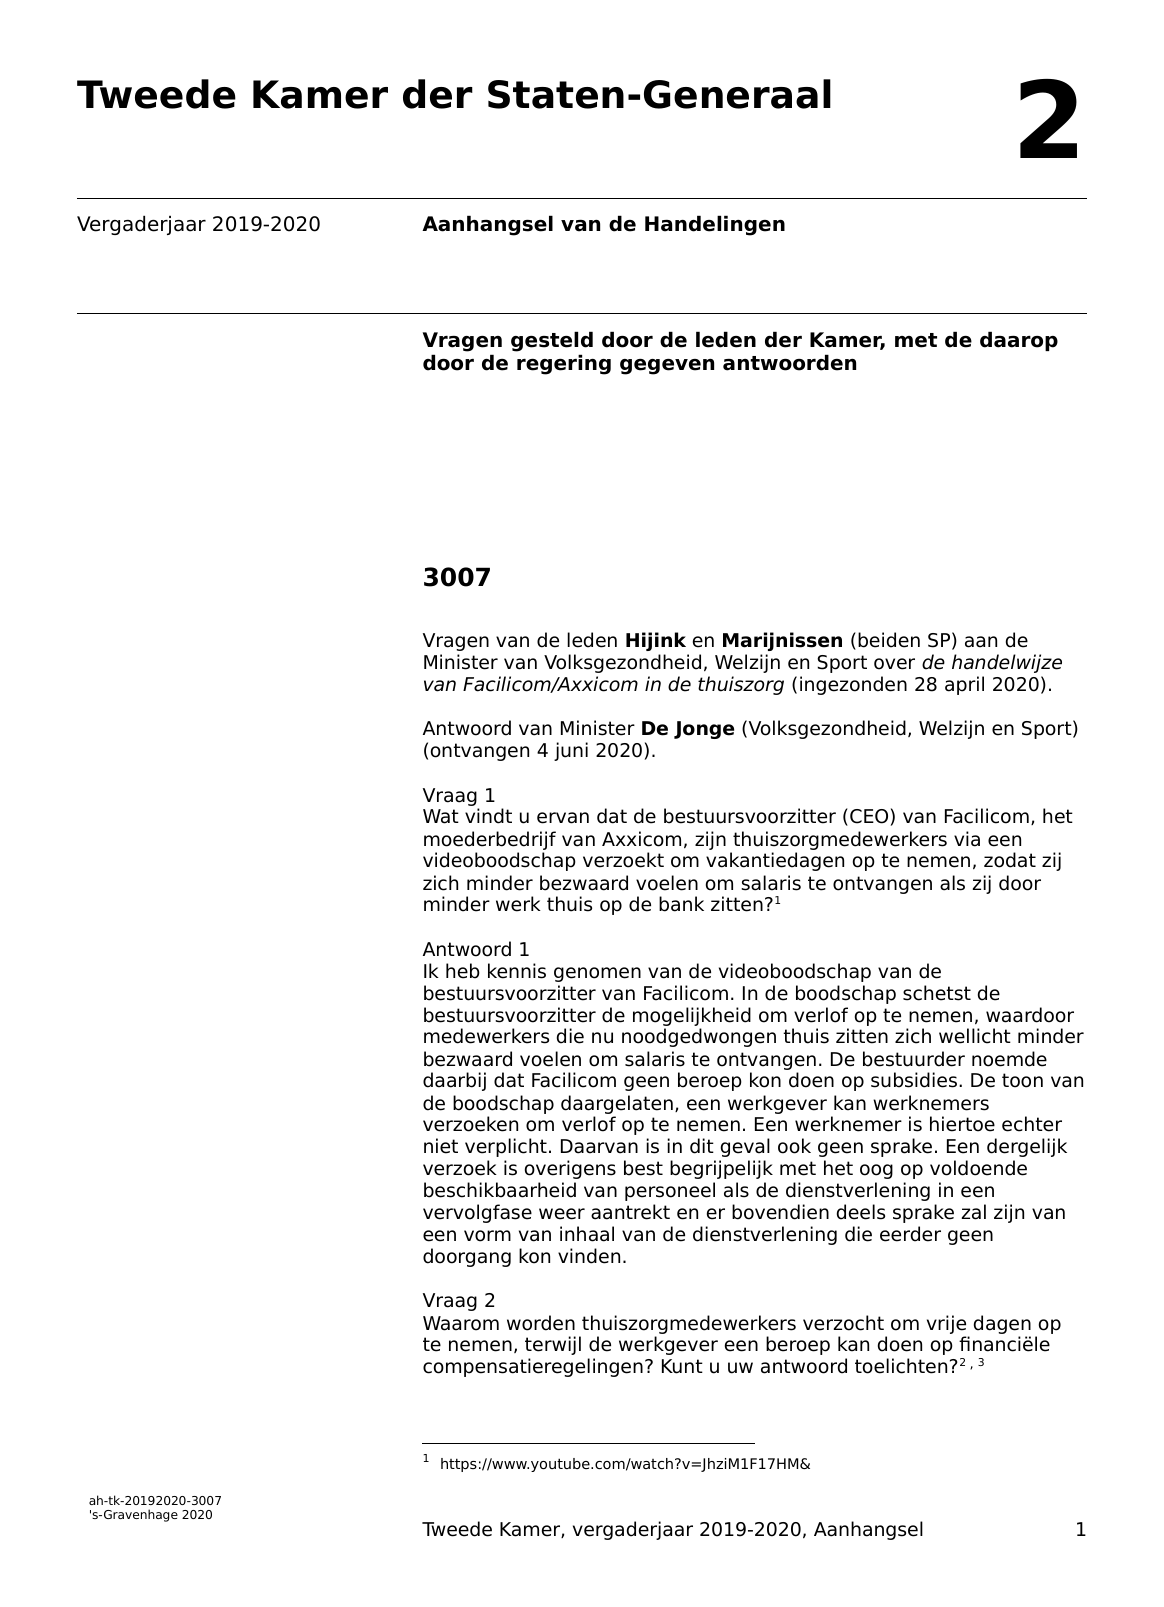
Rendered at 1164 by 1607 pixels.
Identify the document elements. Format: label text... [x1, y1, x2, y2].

text https://www.youtube.com/watch?v=JhziM1F17HM& [422, 1452, 1087, 1474]
table_cell [77, 314, 422, 375]
table_cell Aanhangsel van de Handelingen [422, 199, 1087, 313]
text 's-Gravenhage 2020 [88, 1508, 323, 1522]
table_header Tweede Kamer der Staten-Generaal [77, 59, 886, 198]
text Antwoord 1 [422, 938, 1087, 961]
table_cell Vergaderjaar 2019-2020 [77, 199, 422, 313]
text Vraag 2 [422, 1290, 1087, 1312]
text Antwoord van Minister De Jonge (Volksgezondheid, Welzijn en Sport) (ontvangen 4 juni 2020). [422, 718, 1087, 762]
text Waarom worden thuiszorgmedewerkers verzocht om vrije dagen op te nemen, terwijl de werkgever een beroep kan doen op financiële compensatieregelingen? Kunt u uw antwoord toelichten?, [422, 1312, 1087, 1378]
text Vragen van de leden Hijink en Marijnissen (beiden SP) aan de Minister van Volksgezondheid, Welzijn en Sport over de handelwijze van Facilicom/Axxicom in de thuiszorg (ingezonden 28 april 2020). [422, 630, 1087, 696]
text ah-tk-20192020-3007 [88, 1494, 323, 1508]
text Wat vindt u ervan dat de bestuursvoorzitter (CEO) van Facilicom, het moederbedrijf van Axxicom, zijn thuiszorgmedewerkers via een videoboodschap verzoekt om vakantiedagen op te nemen, zodat zij zich minder bezwaard voelen om salaris te ontvangen als zij door minder werk thuis op de bank zitten? [422, 806, 1087, 916]
text Vraag 1 [422, 784, 1087, 806]
table_cell Vragen gesteld door de leden der Kamer, met de daarop door de regering gegeven antwoorden [422, 314, 1087, 375]
table_header 2 [886, 59, 1087, 198]
text 3007 [422, 563, 1087, 592]
text Ik heb kennis genomen van de videoboodschap van de bestuursvoorzitter van Facilicom. In de boodschap schetst de bestuursvoorzitter de mogelijkheid om verlof op te nemen, waardoor medewerkers die nu noodgedwongen thuis zitten zich wellicht minder bezwaard voelen om salaris te ontvangen. De bestuurder noemde daarbij dat Facilicom geen beroep kon doen op subsidies. De toon van de boodschap daargelaten, een werkgever kan werknemers verzoeken om verlof op te nemen. Een werknemer is hiertoe echter niet verplicht. Daarvan is in dit geval ook geen sprake. Een dergelijk verzoek is overigens best begrijpelijk met het oog op voldoende beschikbaarheid van personeel als de dienstverlening in een vervolgfase weer aantrekt en er bovendien deels sprake zal zijn van een vorm van inhaal van de dienstverlening die eerder geen doorgang kon vinden. [422, 961, 1087, 1268]
